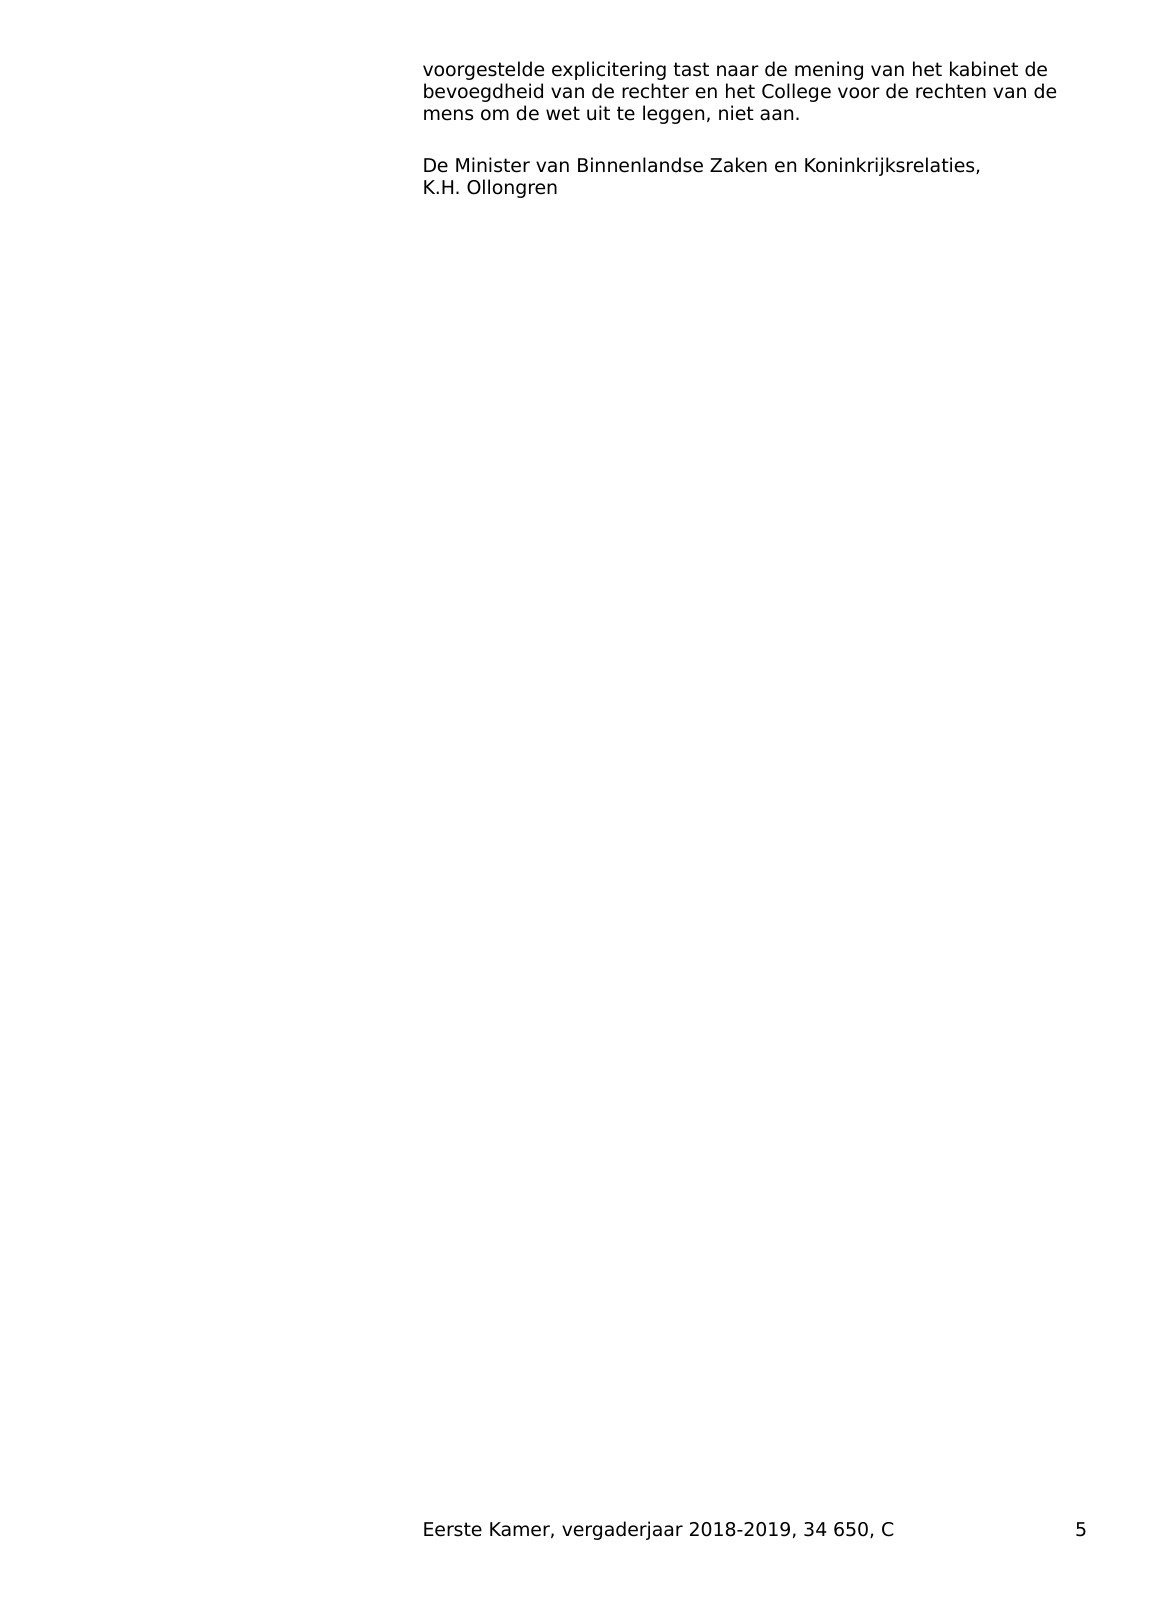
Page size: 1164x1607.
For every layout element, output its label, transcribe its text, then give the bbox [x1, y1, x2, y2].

text De Minister van Binnenlandse Zaken en Koninkrijksrelaties, K.H. Ollongren [422, 155, 1087, 199]
text voorgestelde explicitering tast naar de mening van het kabinet de bevoegdheid van de rechter en het College voor de rechten van de mens om de wet uit te leggen, niet aan. [422, 59, 1087, 125]
